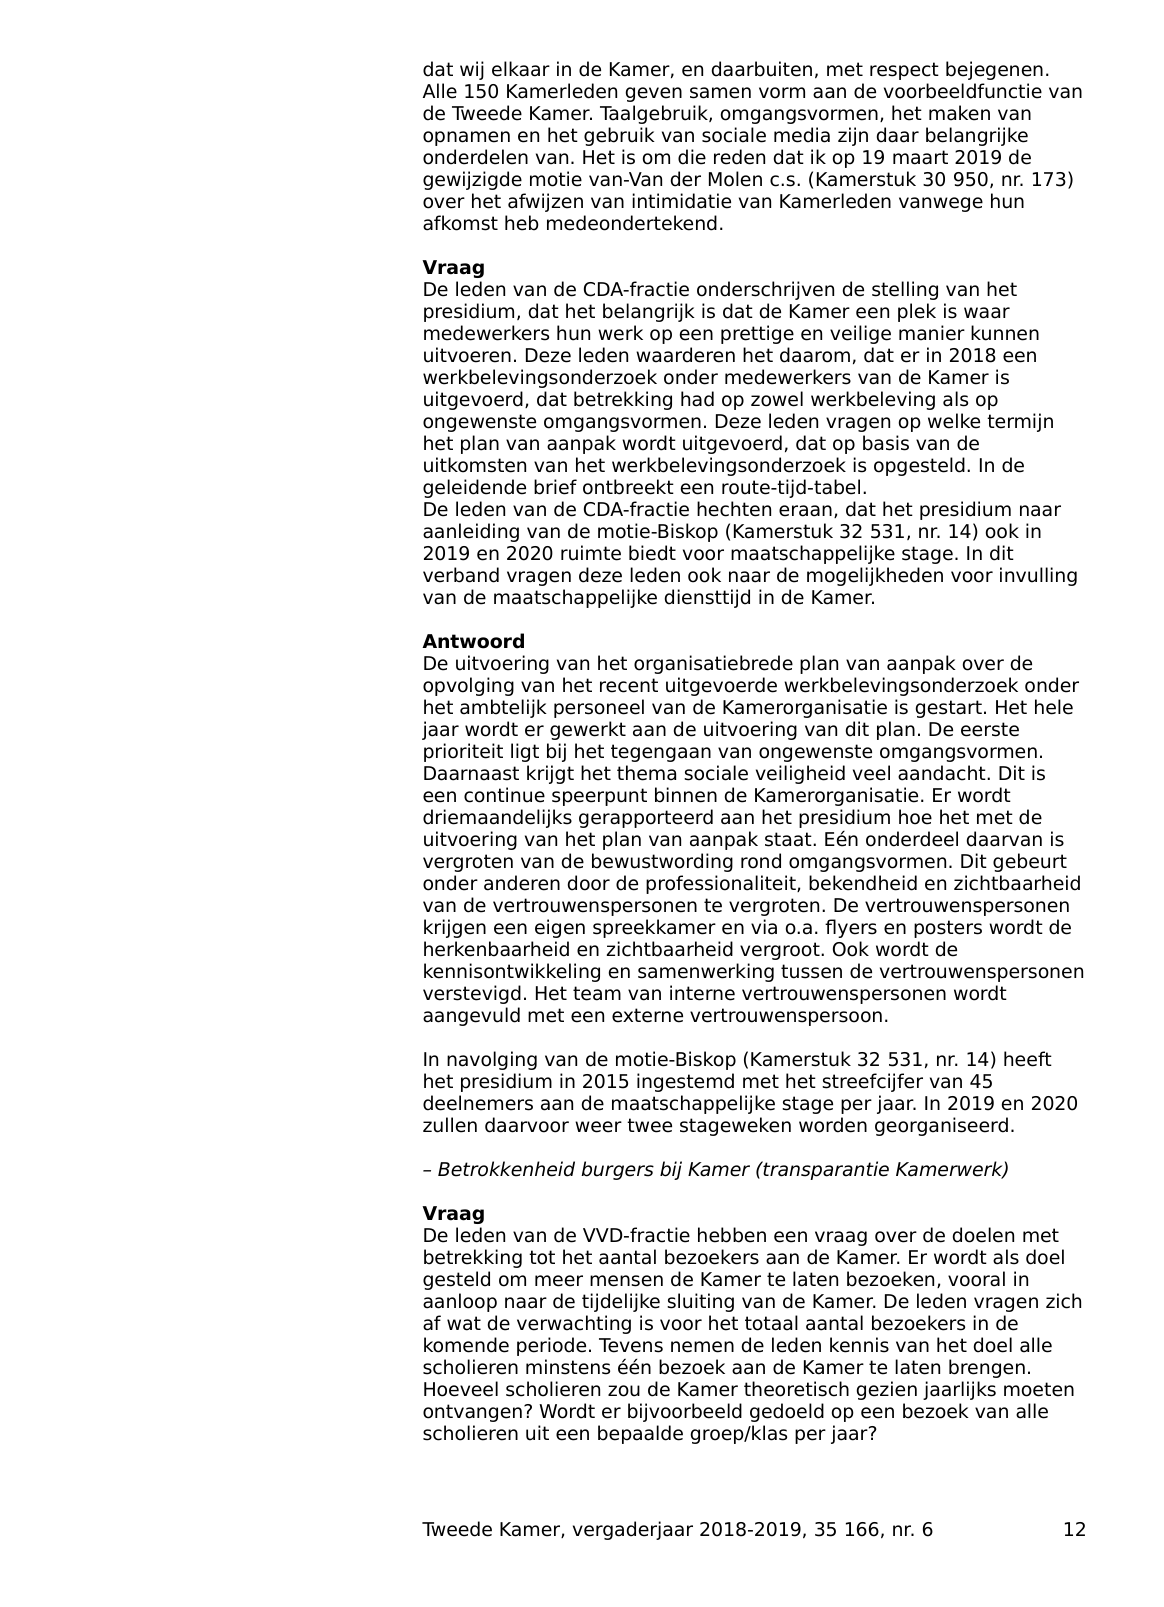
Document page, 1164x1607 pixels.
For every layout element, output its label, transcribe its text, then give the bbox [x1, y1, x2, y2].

text De uitvoering van het organisatiebrede plan van aanpak over de opvolging van het recent uitgevoerde werkbelevingsonderzoek onder het ambtelijk personeel van de Kamerorganisatie is gestart. Het hele jaar wordt er gewerkt aan de uitvoering van dit plan. De eerste prioriteit ligt bij het tegengaan van ongewenste omgangsvormen. Daarnaast krijgt het thema sociale veiligheid veel aandacht. Dit is een continue speerpunt binnen de Kamerorganisatie. Er wordt driemaandelijks gerapporteerd aan het presidium hoe het met de uitvoering van het plan van aanpak staat. Eén onderdeel daarvan is vergroten van de bewustwording rond omgangsvormen. Dit gebeurt onder anderen door de professionaliteit, bekendheid en zichtbaarheid van de vertrouwenspersonen te vergroten. De vertrouwenspersonen krijgen een eigen spreekkamer en via o.a. flyers en posters wordt de herkenbaarheid en zichtbaarheid vergroot. Ook wordt de kennisontwikkeling en samenwerking tussen de vertrouwenspersonen verstevigd. Het team van interne vertrouwenspersonen wordt aangevuld met een externe vertrouwenspersoon. [422, 653, 1087, 1027]
text In navolging van de motie-Biskop (Kamerstuk 32 531, nr. 14) heeft het presidium in 2015 ingestemd met het streefcijfer van 45 deelnemers aan de maatschappelijke stage per jaar. In 2019 en 2020 zullen daarvoor weer twee stageweken worden georganiseerd. [422, 1049, 1087, 1137]
text Antwoord [422, 631, 1087, 653]
subtitle – Betrokkenheid burgers bij Kamer (transparantie Kamerwerk) [422, 1159, 1087, 1181]
text Vraag [422, 1203, 1087, 1225]
text De leden van de CDA-fractie onderschrijven de stelling van het presidium, dat het belangrijk is dat de Kamer een plek is waar medewerkers hun werk op een prettige en veilige manier kunnen uitvoeren. Deze leden waarderen het daarom, dat er in 2018 een werkbelevingsonderzoek onder medewerkers van de Kamer is uitgevoerd, dat betrekking had op zowel werkbeleving als op ongewenste omgangsvormen. Deze leden vragen op welke termijn het plan van aanpak wordt uitgevoerd, dat op basis van de uitkomsten van het werkbelevingsonderzoek is opgesteld. In de geleidende brief ontbreekt een route-tijd-tabel. [422, 279, 1087, 499]
text De leden van de VVD-fractie hebben een vraag over de doelen met betrekking tot het aantal bezoekers aan de Kamer. Er wordt als doel gesteld om meer mensen de Kamer te laten bezoeken, vooral in aanloop naar de tijdelijke sluiting van de Kamer. De leden vragen zich af wat de verwachting is voor het totaal aantal bezoekers in de komende periode. Tevens nemen de leden kennis van het doel alle scholieren minstens één bezoek aan de Kamer te laten brengen. Hoeveel scholieren zou de Kamer theoretisch gezien jaarlijks moeten ontvangen? Wordt er bijvoorbeeld gedoeld op een bezoek van alle scholieren uit een bepaalde groep/klas per jaar? [422, 1225, 1087, 1445]
text De leden van de CDA-fractie hechten eraan, dat het presidium naar aanleiding van de motie-Biskop (Kamerstuk 32 531, nr. 14) ook in 2019 en 2020 ruimte biedt voor maatschappelijke stage. In dit verband vragen deze leden ook naar de mogelijkheden voor invulling van de maatschappelijke diensttijd in de Kamer. [422, 499, 1087, 609]
text Vraag [422, 257, 1087, 279]
text dat wij elkaar in de Kamer, en daarbuiten, met respect bejegenen. Alle 150 Kamerleden geven samen vorm aan de voorbeeldfunctie van de Tweede Kamer. Taalgebruik, omgangsvormen, het maken van opnamen en het gebruik van sociale media zijn daar belangrijke onderdelen van. Het is om die reden dat ik op 19 maart 2019 de gewijzigde motie van-Van der Molen c.s. (Kamerstuk 30 950, nr. 173) over het afwijzen van intimidatie van Kamerleden vanwege hun afkomst heb medeondertekend. [422, 59, 1087, 235]
